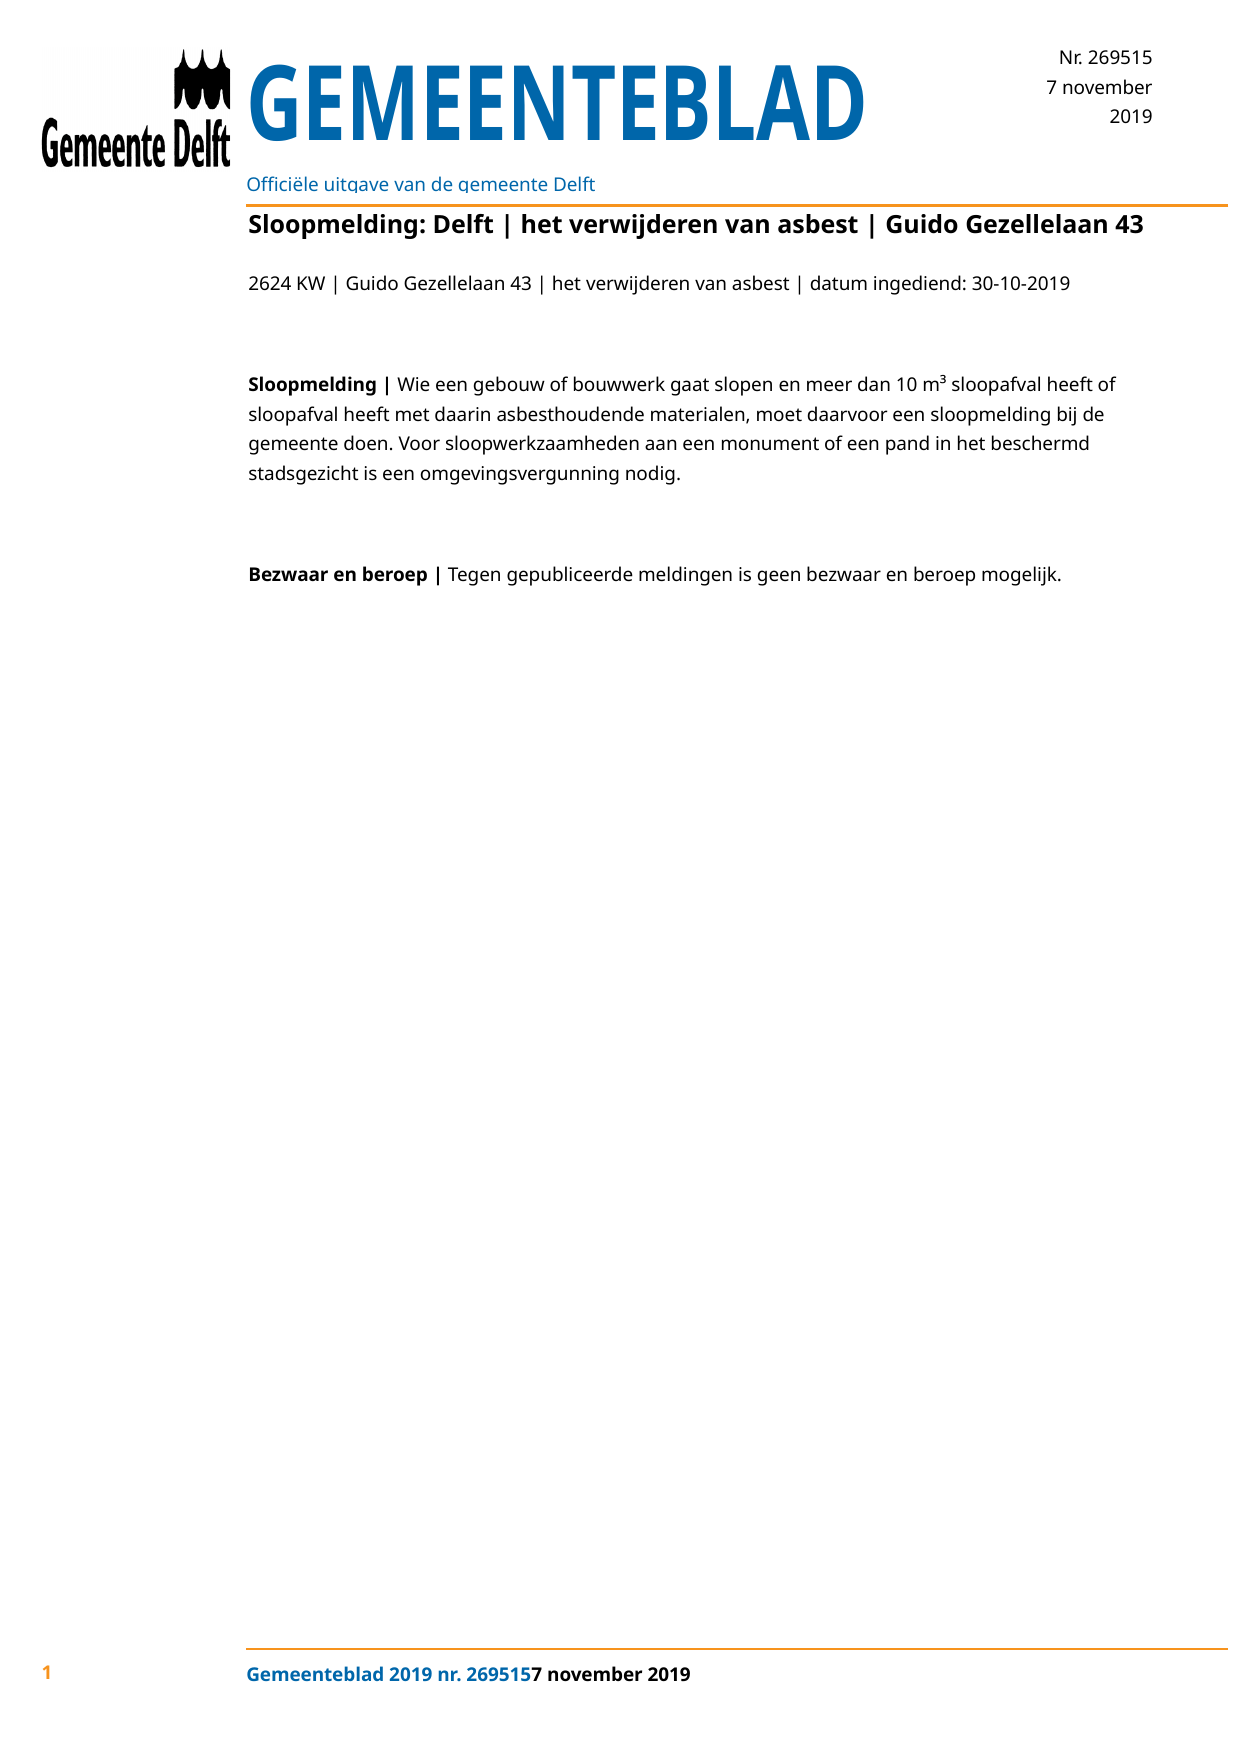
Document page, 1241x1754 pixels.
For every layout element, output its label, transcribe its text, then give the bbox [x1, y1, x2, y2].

text Sloopmelding | Wie een gebouw of bouwwerk gaat slopen en meer dan 10 m³ sloopafval heeft of sloopafval heeft met daarin asbesthoudende materialen, moet daarvoor een sloopmelding bij de gemeente doen. Voor sloopwerkzaamheden aan een monument of een pand in het beschermd stadsgezicht is een omgevingsvergunning nodig. [248, 371, 1152, 486]
text 2624 KW | Guido Gezellelaan 43 | het verwijderen van asbest | datum ingediend: 30-10-2019 [248, 270, 1152, 296]
text Bezwaar en beroep | Tegen gepubliceerde meldingen is geen bezwaar en beroep mogelijk. [248, 561, 1152, 586]
text Sloopmelding: Delft | het verwijderen van asbest | Guido Gezellelaan 43 [248, 207, 1152, 241]
picture [41, 47, 231, 172]
